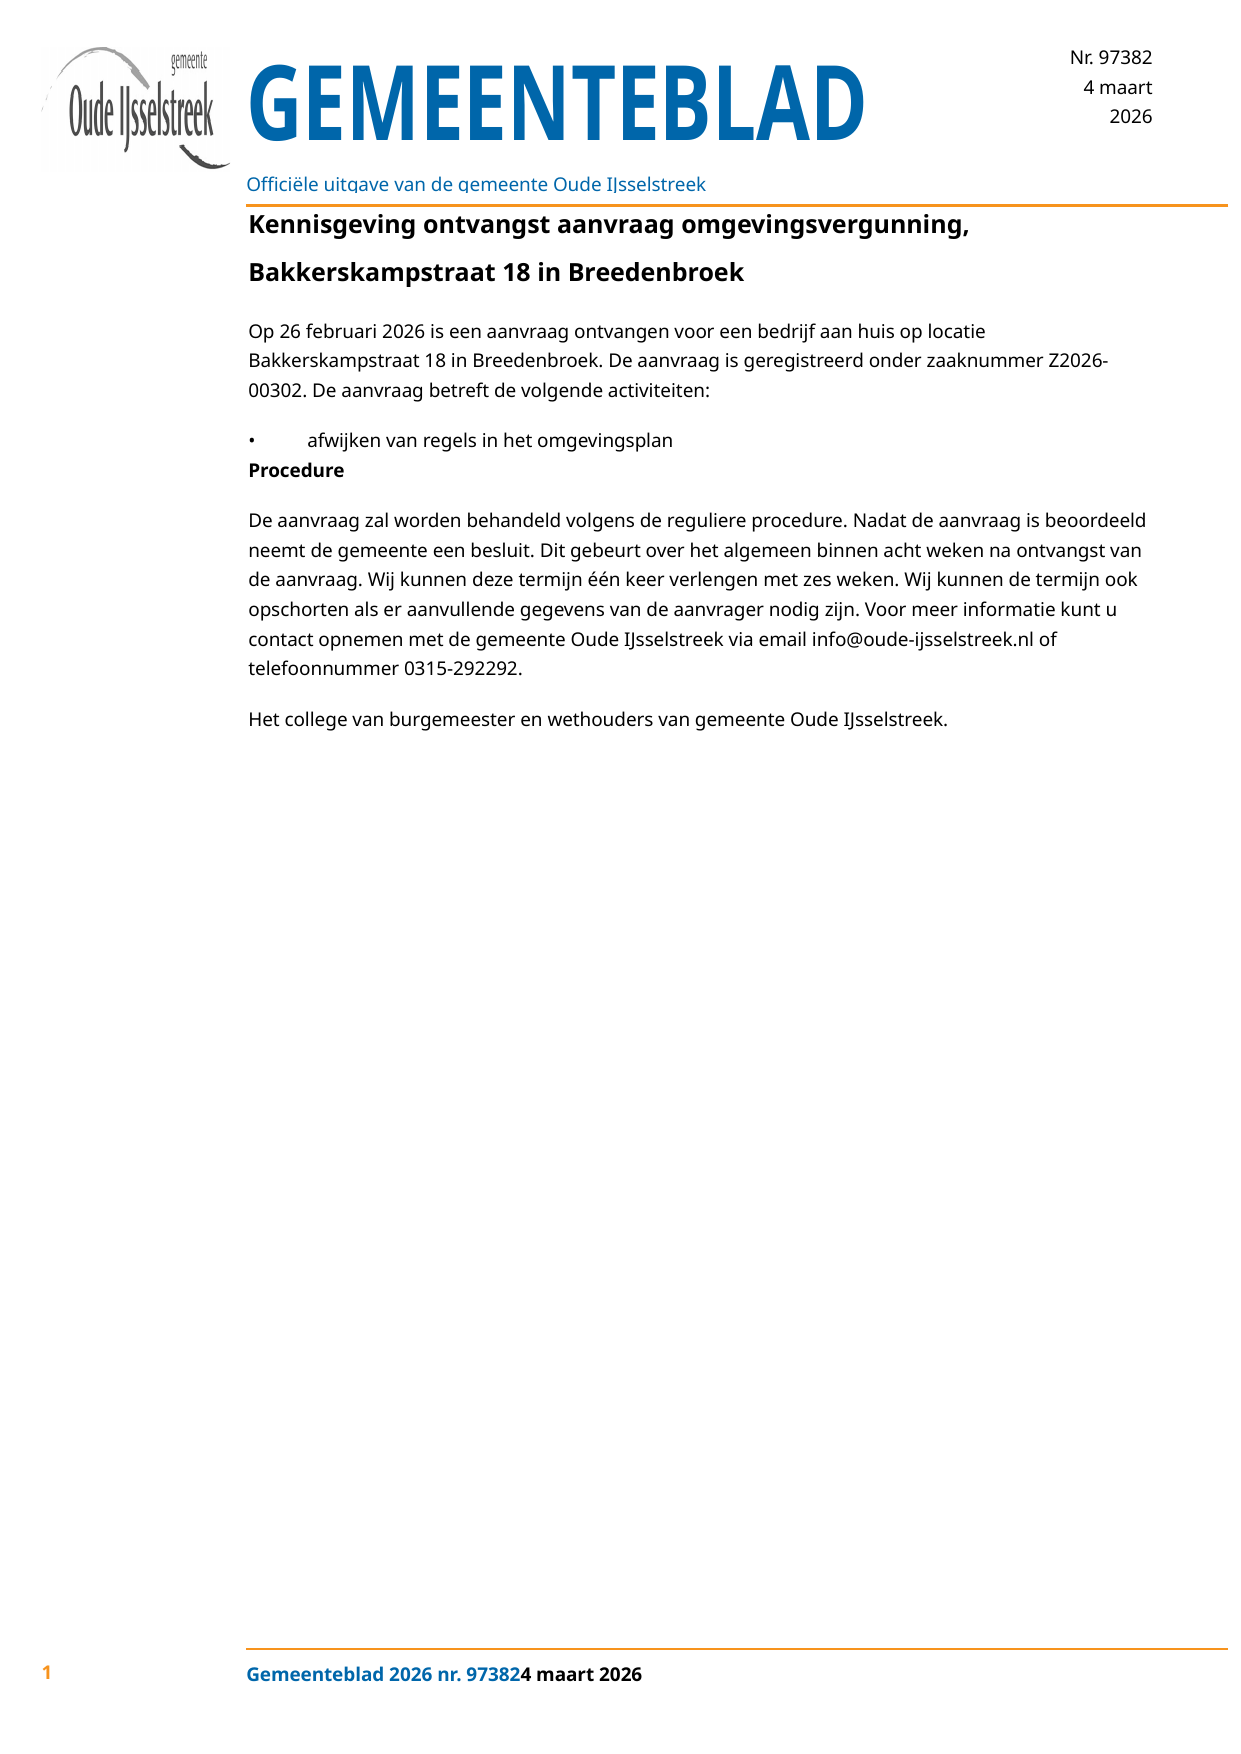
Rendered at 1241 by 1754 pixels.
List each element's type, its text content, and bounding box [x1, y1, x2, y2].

picture [41, 47, 231, 172]
text Kennisgeving ontvangst aanvraag omgevingsvergunning, Bakkerskampstraat 18 in Breedenbroek [248, 207, 1152, 288]
text Op 26 februari 2026 is een aanvraag ontvangen voor een bedrijf aan huis op locatie Bakkerskampstraat 18 in Breedenbroek. De aanvraag is geregistreerd onder zaaknummer Z2026-00302. De aanvraag betreft de volgende activiteiten: [248, 318, 1152, 403]
text Het college van burgemeester en wethouders van gemeente Oude IJsselstreek. [248, 706, 1152, 732]
text Procedure [248, 457, 1152, 483]
list afwijken van regels in het omgevingsplan [248, 427, 1152, 453]
text De aanvraag zal worden behandeld volgens de reguliere procedure. Nadat de aanvraag is beoordeeld neemt de gemeente een besluit. Dit gebeurt over het algemeen binnen acht weken na ontvangst van de aanvraag. Wij kunnen deze termijn één keer verlengen met zes weken. Wij kunnen de termijn ook opschorten als er aanvullende gegevens van de aanvrager nodig zijn. Voor meer informatie kunt u contact opnemen met de gemeente Oude IJsselstreek via email info@oude-ijsselstreek.nl of telefoonnummer 0315-292292. [248, 507, 1152, 681]
